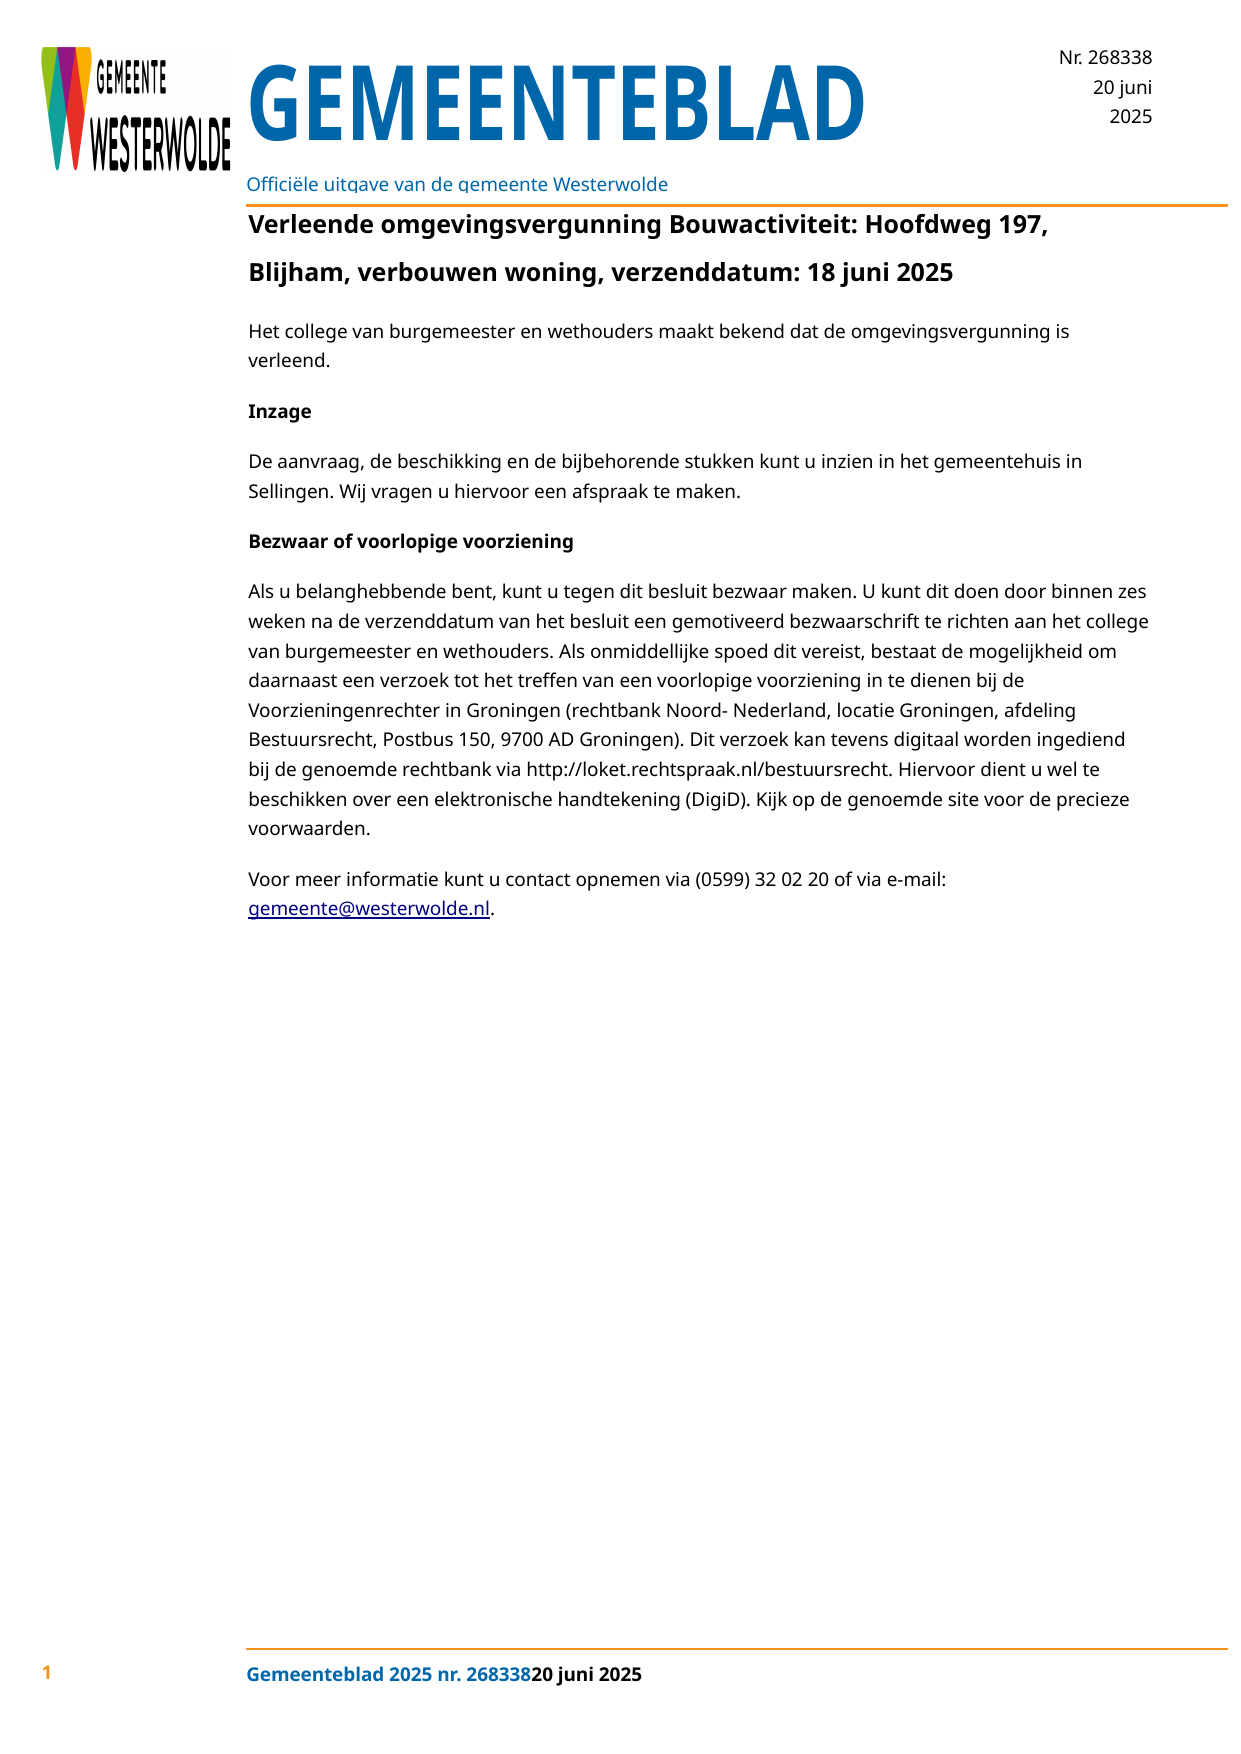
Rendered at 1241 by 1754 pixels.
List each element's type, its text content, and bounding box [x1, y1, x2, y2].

picture [41, 47, 231, 172]
text Bezwaar of voorlopige voorziening [248, 528, 1152, 554]
text Inzage [248, 398, 1152, 424]
text Het college van burgemeester en wethouders maakt bekend dat de omgevingsvergunning is verleend. [248, 318, 1152, 373]
text Als u belanghebbende bent, kunt u tegen dit besluit bezwaar maken. U kunt dit doen door binnen zes weken na de verzenddatum van het besluit een gemotiveerd bezwaarschrift te richten aan het college van burgemeester en wethouders. Als onmiddellijke spoed dit vereist, bestaat de mogelijkheid om daarnaast een verzoek tot het treffen van een voorlopige voorziening in te dienen bij de Voorzieningenrechter in Groningen (rechtbank Noord- Nederland, locatie Groningen, afdeling Bestuursrecht, Postbus 150, 9700 AD Groningen). Dit verzoek kan tevens digitaal worden ingediend bij de genoemde rechtbank via http://loket.rechtspraak.nl/bestuursrecht. Hiervoor dient u wel te beschikken over een elektronische handtekening (DigiD). Kijk op de genoemde site voor de precieze voorwaarden. [248, 579, 1152, 841]
text Verleende omgevingsvergunning Bouwactiviteit: Hoofdweg 197, Blijham, verbouwen woning, verzenddatum: 18 juni 2025 [248, 207, 1152, 288]
text Voor meer informatie kunt u contact opnemen via (0599) 32 02 20 of via e-mail: gemeente@westerwolde.nl. [248, 866, 1152, 921]
text De aanvraag, de beschikking en de bijbehorende stukken kunt u inzien in het gemeentehuis in Sellingen. Wij vragen u hiervoor een afspraak te maken. [248, 448, 1152, 504]
